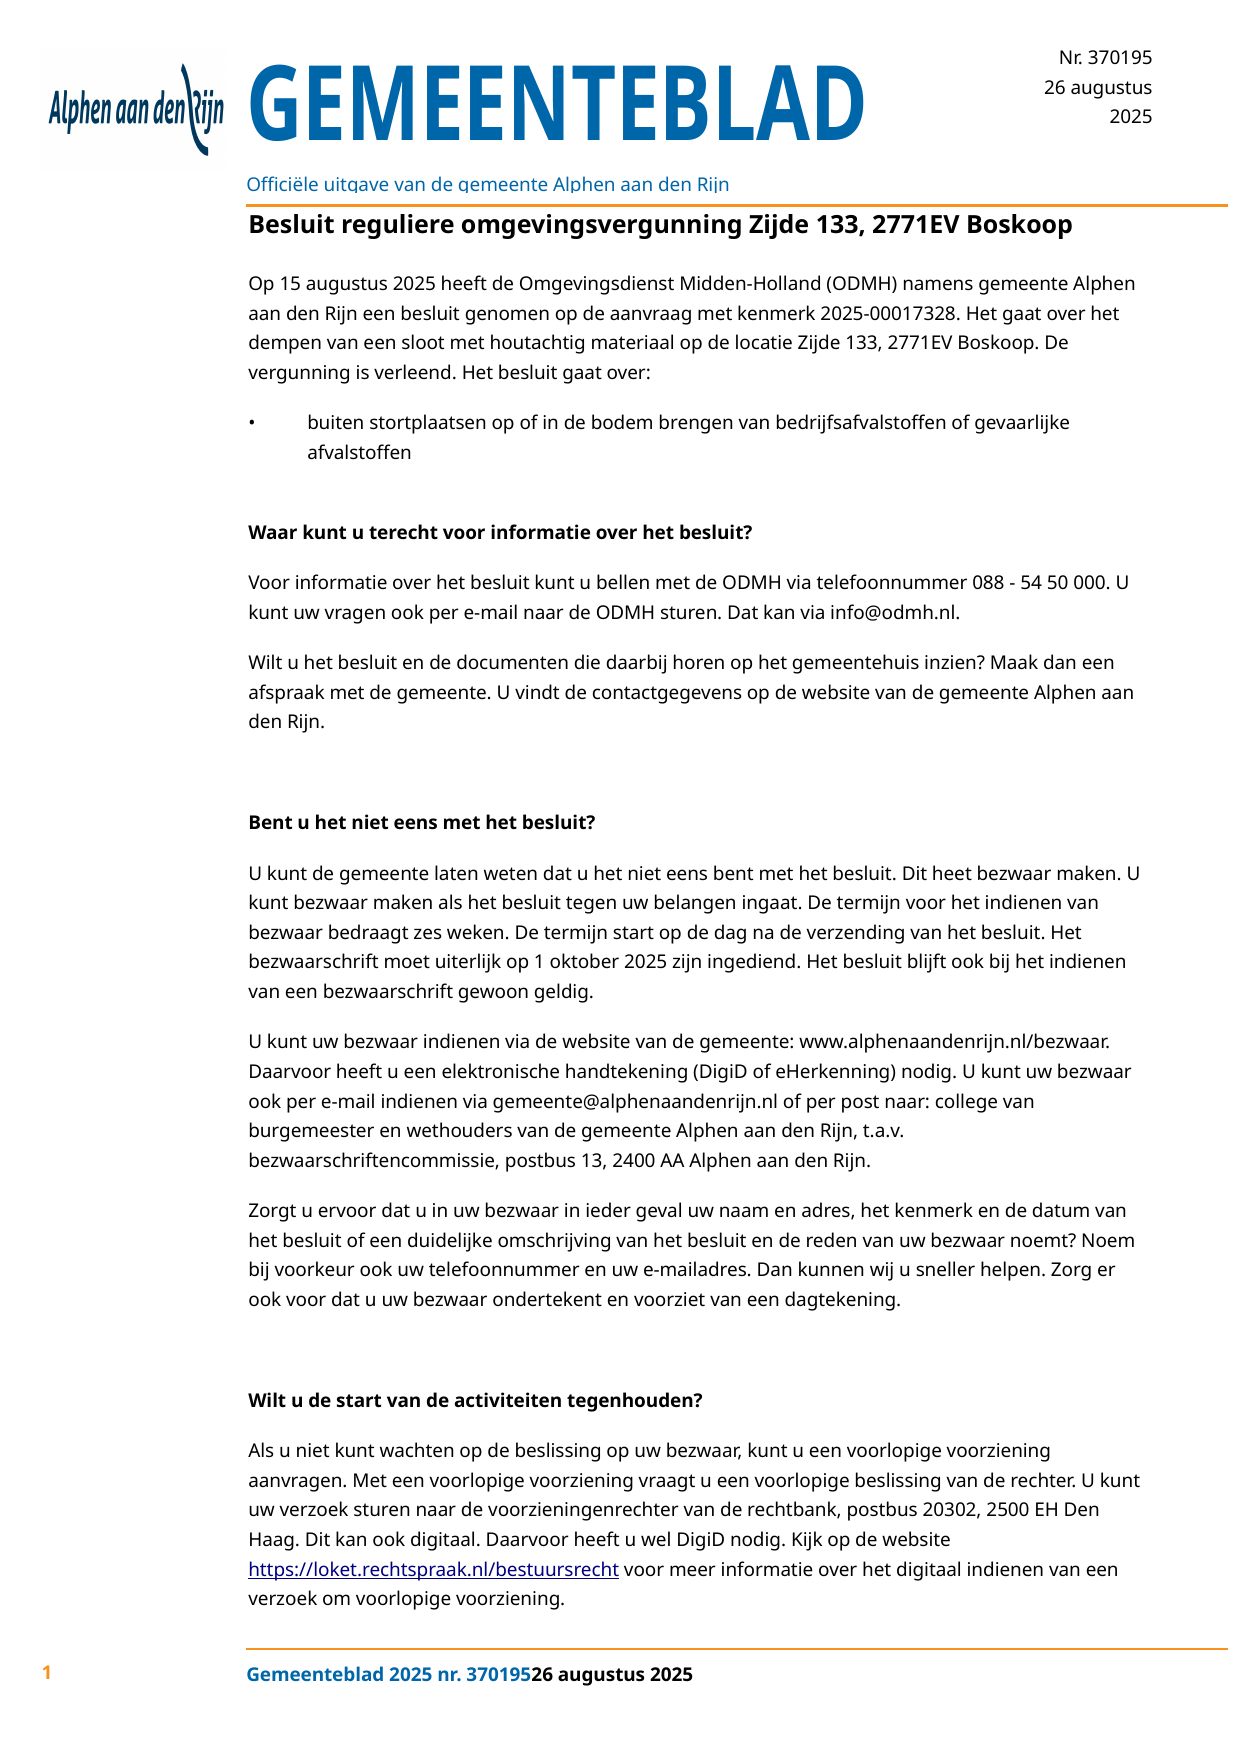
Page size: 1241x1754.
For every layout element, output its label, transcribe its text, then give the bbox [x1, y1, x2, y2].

text Voor informatie over het besluit kunt u bellen met de ODMH via telefoonnummer 088 - 54 50 000. U kunt uw vragen ook per e-mail naar de ODMH sturen. Dat kan via info@odmh.nl. [248, 569, 1152, 625]
text Als u niet kunt wachten op de beslissing op uw bezwaar, kunt u een voorlopige voorziening aanvragen. Met een voorlopige voorziening vraagt u een voorlopige beslissing van de rechter. U kunt uw verzoek sturen naar de voorzieningenrechter van de rechtbank, postbus 20302, 2500 EH Den Haag. Dit kan ook digitaal. Daarvoor heeft u wel DigiD nodig. Kijk op de website https://loket.rechtspraak.nl/bestuursrecht voor meer informatie over het digitaal indienen van een verzoek om voorlopige voorziening. [248, 1437, 1152, 1611]
picture [41, 47, 231, 172]
text U kunt uw bezwaar indienen via de website van de gemeente: www.alphenaandenrijn.nl/bezwaar. Daarvoor heeft u een elektronische handtekening (DigiD of eHerkenning) nodig. U kunt uw bezwaar ook per e-mail indienen via gemeente@alphenaandenrijn.nl of per post naar: college van burgemeester en wethouders van de gemeente Alphen aan den Rijn, t.a.v. bezwaarschriftencommissie, postbus 13, 2400 AA Alphen aan den Rijn. [248, 1029, 1152, 1173]
text Zorgt u ervoor dat u in uw bezwaar in ieder geval uw naam en adres, het kenmerk en de datum van het besluit of een duidelijke omschrijving van het besluit en de reden van uw bezwaar noemt? Noem bij voorkeur ook uw telefoonnummer en uw e-mailadres. Dan kunnen wij u sneller helpen. Zorg er ook voor dat u uw bezwaar ondertekent en voorziet van een dagtekening. [248, 1197, 1152, 1312]
text Wilt u het besluit en de documenten die daarbij horen op het gemeentehuis inzien? Maak dan een afspraak met de gemeente. U vindt de contactgegevens op de website van de gemeente Alphen aan den Rijn. [248, 649, 1152, 734]
text Wilt u de start van de activiteiten tegenhouden? [248, 1387, 1152, 1413]
text Op 15 augustus 2025 heeft de Omgevingsdienst Midden-Holland (ODMH) namens gemeente Alphen aan den Rijn een besluit genomen op de aanvraag met kenmerk 2025-00017328. Het gaat over het dempen van een sloot met houtachtig materiaal op de locatie Zijde 133, 2771EV Boskoop. De vergunning is verleend. Het besluit gaat over: [248, 270, 1152, 385]
text U kunt de gemeente laten weten dat u het niet eens bent met het besluit. Dit heet bezwaar maken. U kunt bezwaar maken als het besluit tegen uw belangen ingaat. De termijn voor het indienen van bezwaar bedraagt zes weken. De termijn start op de dag na de verzending van het besluit. Het bezwaarschrift moet uiterlijk op 1 oktober 2025 zijn ingediend. Het besluit blijft ook bij het indienen van een bezwaarschrift gewoon geldig. [248, 860, 1152, 1004]
text Bent u het niet eens met het besluit? [248, 809, 1152, 835]
text Besluit reguliere omgevingsvergunning Zijde 133, 2771EV Boskoop [248, 207, 1152, 241]
list buiten stortplaatsen op of in de bodem brengen van bedrijfsafvalstoffen of gevaarlijke afvalstoffen [248, 409, 1152, 465]
text Waar kunt u terecht voor informatie over het besluit? [248, 519, 1152, 545]
